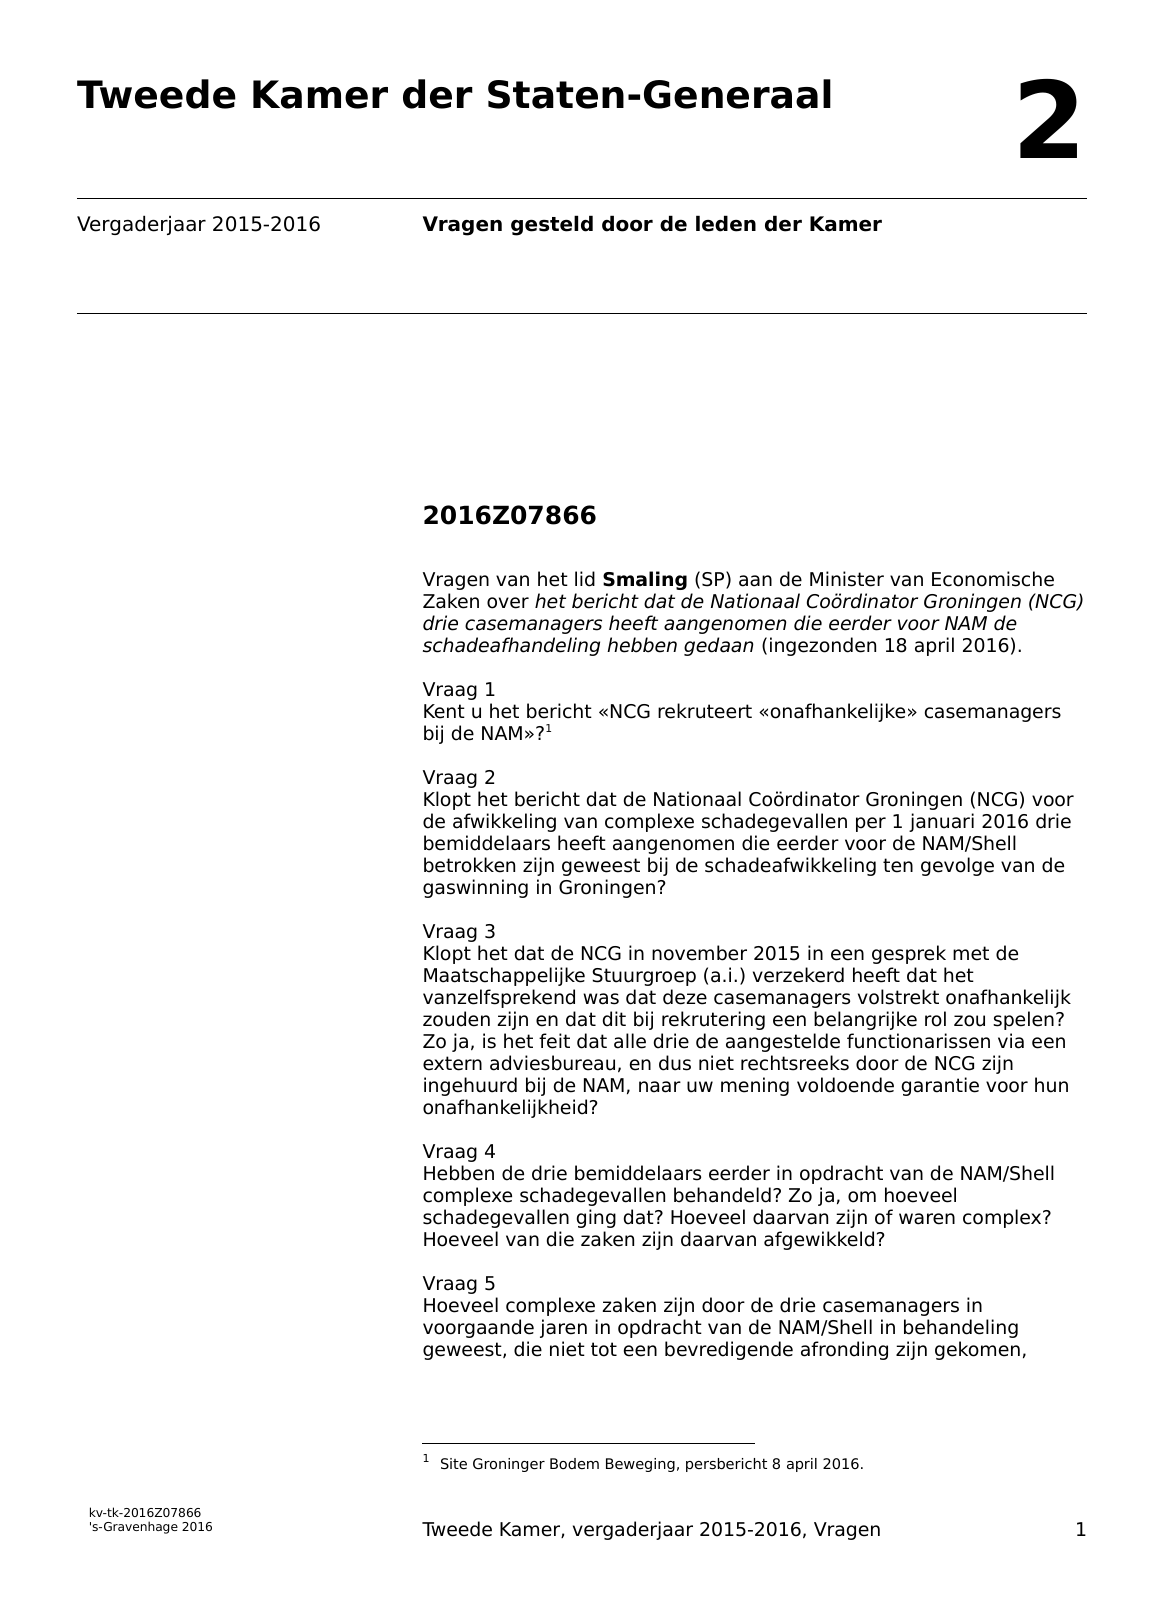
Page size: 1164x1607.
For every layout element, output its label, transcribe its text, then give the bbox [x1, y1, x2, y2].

text 's-Gravenhage 2016 [88, 1520, 323, 1534]
text Klopt het dat de NCG in november 2015 in een gesprek met de Maatschappelijke Stuurgroep (a.i.) verzekerd heeft dat het vanzelfsprekend was dat deze casemanagers volstrekt onafhankelijk zouden zijn en dat dit bij rekrutering een belangrijke rol zou spelen? Zo ja, is het feit dat alle drie de aangestelde functionarissen via een extern adviesbureau, en dus niet rechtsreeks door de NCG zijn ingehuurd bij de NAM, naar uw mening voldoende garantie voor hun onafhankelijkheid? [422, 943, 1087, 1119]
table_cell Vragen gesteld door de leden der Kamer [422, 199, 1087, 313]
text kv-tk-2016Z07866 [88, 1506, 323, 1520]
text Vraag 2 [422, 767, 1087, 789]
text 2016Z07866 [422, 501, 1087, 531]
table_header Tweede Kamer der Staten-Generaal [77, 59, 886, 198]
text Vraag 3 [422, 921, 1087, 943]
text Kent u het bericht «NCG rekruteert «onafhankelijke» casemanagers bij de NAM»? [422, 701, 1087, 745]
text Site Groninger Bodem Beweging, persbericht 8 april 2016. [422, 1452, 1087, 1474]
text Vraag 1 [422, 679, 1087, 701]
text Hoeveel complexe zaken zijn door de drie casemanagers in voorgaande jaren in opdracht van de NAM/Shell in behandeling geweest, die niet tot een bevredigende afronding zijn gekomen, [422, 1295, 1087, 1361]
text Vraag 4 [422, 1141, 1087, 1163]
text Klopt het bericht dat de Nationaal Coördinator Groningen (NCG) voor de afwikkeling van complexe schadegevallen per 1 januari 2016 drie bemiddelaars heeft aangenomen die eerder voor de NAM/Shell betrokken zijn geweest bij de schadeafwikkeling ten gevolge van de gaswinning in Groningen? [422, 789, 1087, 899]
text Vraag 5 [422, 1273, 1087, 1295]
table_cell Vergaderjaar 2015-2016 [77, 199, 422, 313]
table_header 2 [886, 59, 1087, 198]
text Hebben de drie bemiddelaars eerder in opdracht van de NAM/Shell complexe schadegevallen behandeld? Zo ja, om hoeveel schadegevallen ging dat? Hoeveel daarvan zijn of waren complex? Hoeveel van die zaken zijn daarvan afgewikkeld? [422, 1163, 1087, 1251]
text Vragen van het lid Smaling (SP) aan de Minister van Economische Zaken over het bericht dat de Nationaal Coördinator Groningen (NCG) drie casemanagers heeft aangenomen die eerder voor NAM de schadeafhandeling hebben gedaan (ingezonden 18 april 2016). [422, 569, 1087, 657]
